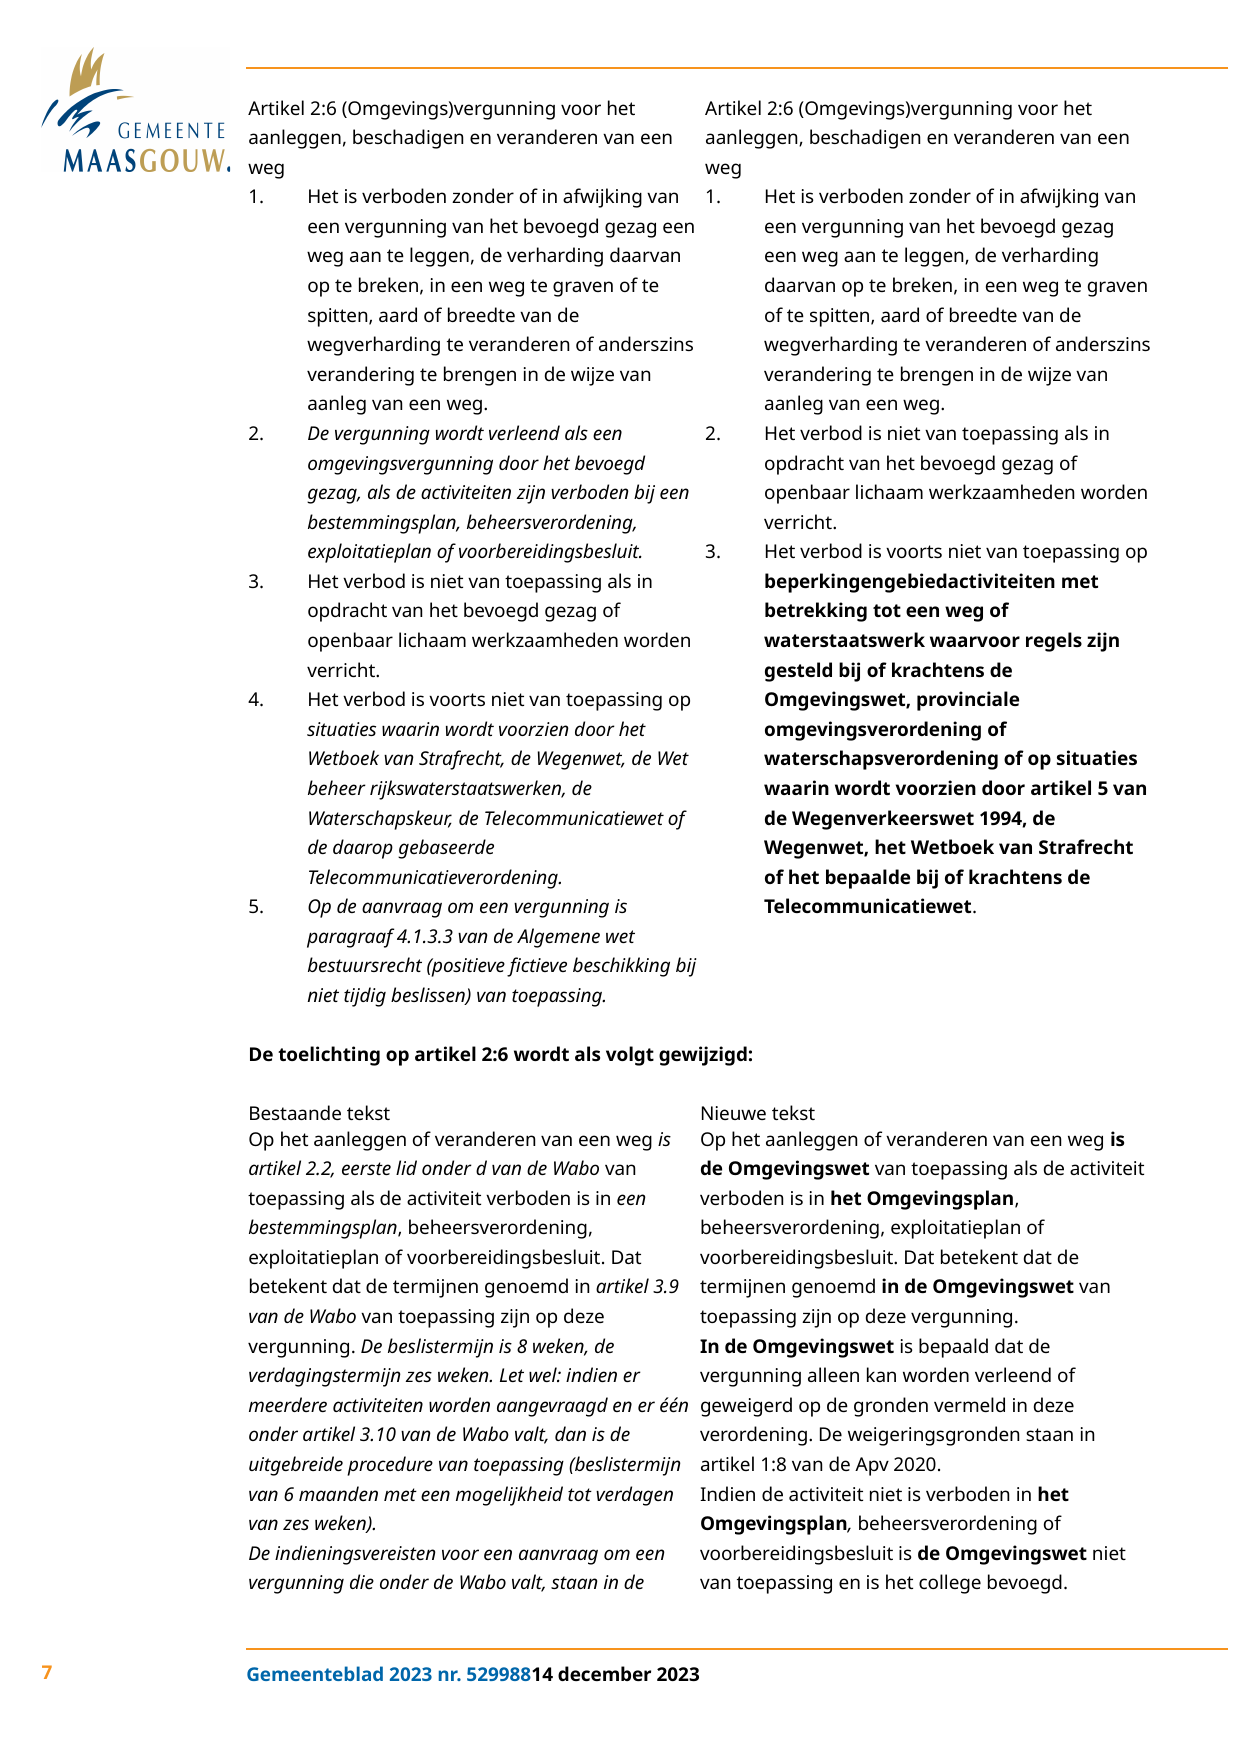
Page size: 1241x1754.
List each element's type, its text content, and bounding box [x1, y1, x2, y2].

table_cell Artikel 2:6 (Omgevings)vergunning voor het aanleggen, beschadigen en veranderen van een weg Het is verboden zonder of in afwijking van een vergunning van het bevoegd gezag een weg aan te leggen, de verharding daarvan op te breken, in een weg te graven of te spitten, aard of breedte van de wegverharding te veranderen of anderszins verandering te brengen in de wijze van aanleg van een weg. Het verbod is niet van toepassing als in opdracht van het bevoegd gezag of openbaar lichaam werkzaamheden worden verricht. Het verbod is voorts niet van toepassing op beperkingengebiedactiviteiten met betrekking tot een weg of waterstaatswerk waarvoor regels zijn gesteld bij of krachtens de Omgevingswet, provinciale omgevingsverordening of waterschapsverordening of op situaties waarin wordt voorzien door artikel 5 van de Wegenverkeerswet 1994, de Wegenwet, het Wetboek van Strafrecht of het bepaalde bij of krachtens de Telecommunicatiewet. [705, 95, 1152, 1008]
table_cell Op het aanleggen of veranderen van een weg is de Omgevingswet van toepassing als de activiteit verboden is in het Omgevingsplan, beheersverordening, exploitatieplan of voorbereidingsbesluit. Dat betekent dat de termijnen genoemd in de Omgevingswet van toepassing zijn op deze vergunning. In de Omgevingswet is bepaald dat de vergunning alleen kan worden verleend of geweigerd op de gronden vermeld in deze verordening. De weigeringsgronden staan in artikel 1:8 van de Apv 2020. Indien de activiteit niet is verboden in het Omgevingsplan, beheersverordening of voorbereidingsbesluit is de Omgevingswet niet van toepassing en is het college bevoegd. [700, 1126, 1152, 1595]
table_cell Artikel 2:6 (Omgevings)vergunning voor het aanleggen, beschadigen en veranderen van een weg Het is verboden zonder of in afwijking van een vergunning van het bevoegd gezag een weg aan te leggen, de verharding daarvan op te breken, in een weg te graven of te spitten, aard of breedte van de wegverharding te veranderen of anderszins verandering te brengen in de wijze van aanleg van een weg. De vergunning wordt verleend als een omgevingsvergunning door het bevoegd gezag, als de activiteiten zijn verboden bij een bestemmingsplan, beheersverordening, exploitatieplan of voorbereidingsbesluit. Het verbod is niet van toepassing als in opdracht van het bevoegd gezag of openbaar lichaam werkzaamheden worden verricht. Het verbod is voorts niet van toepassing op situaties waarin wordt voorzien door het Wetboek van Strafrecht, de Wegenwet, de Wet beheer rijkswaterstaatswerken, de Waterschapskeur, de Telecommunicatiewet of de daarop gebaseerde Telecommunicatieverordening. Op de aanvraag om een vergunning is paragraaf 4.1.3.3 van de Algemene wet bestuursrecht (positieve fictieve beschikking bij niet tijdig beslissen) van toepassing. [248, 95, 705, 1008]
table_header Nieuwe tekst [700, 1100, 1152, 1126]
text De toelichting op artikel 2:6 wordt als volgt gewijzigd: [248, 1041, 1152, 1067]
table_header Bestaande tekst [248, 1100, 700, 1126]
table_cell Op het aanleggen of veranderen van een weg is artikel 2.2, eerste lid onder d van de Wabo van toepassing als de activiteit verboden is in een bestemmingsplan, beheersverordening, exploitatieplan of voorbereidingsbesluit. Dat betekent dat de termijnen genoemd in artikel 3.9 van de Wabo van toepassing zijn op deze vergunning. De beslistermijn is 8 weken, de verdagingstermijn zes weken. Let wel: indien er meerdere activiteiten worden aangevraagd en er één onder artikel 3.10 van de Wabo valt, dan is de uitgebreide procedure van toepassing (beslistermijn van 6 maanden met een mogelijkheid tot verdagen van zes weken). De indieningsvereisten voor een aanvraag om een vergunning die onder de Wabo valt, staan in de [248, 1126, 700, 1595]
picture [41, 47, 231, 172]
